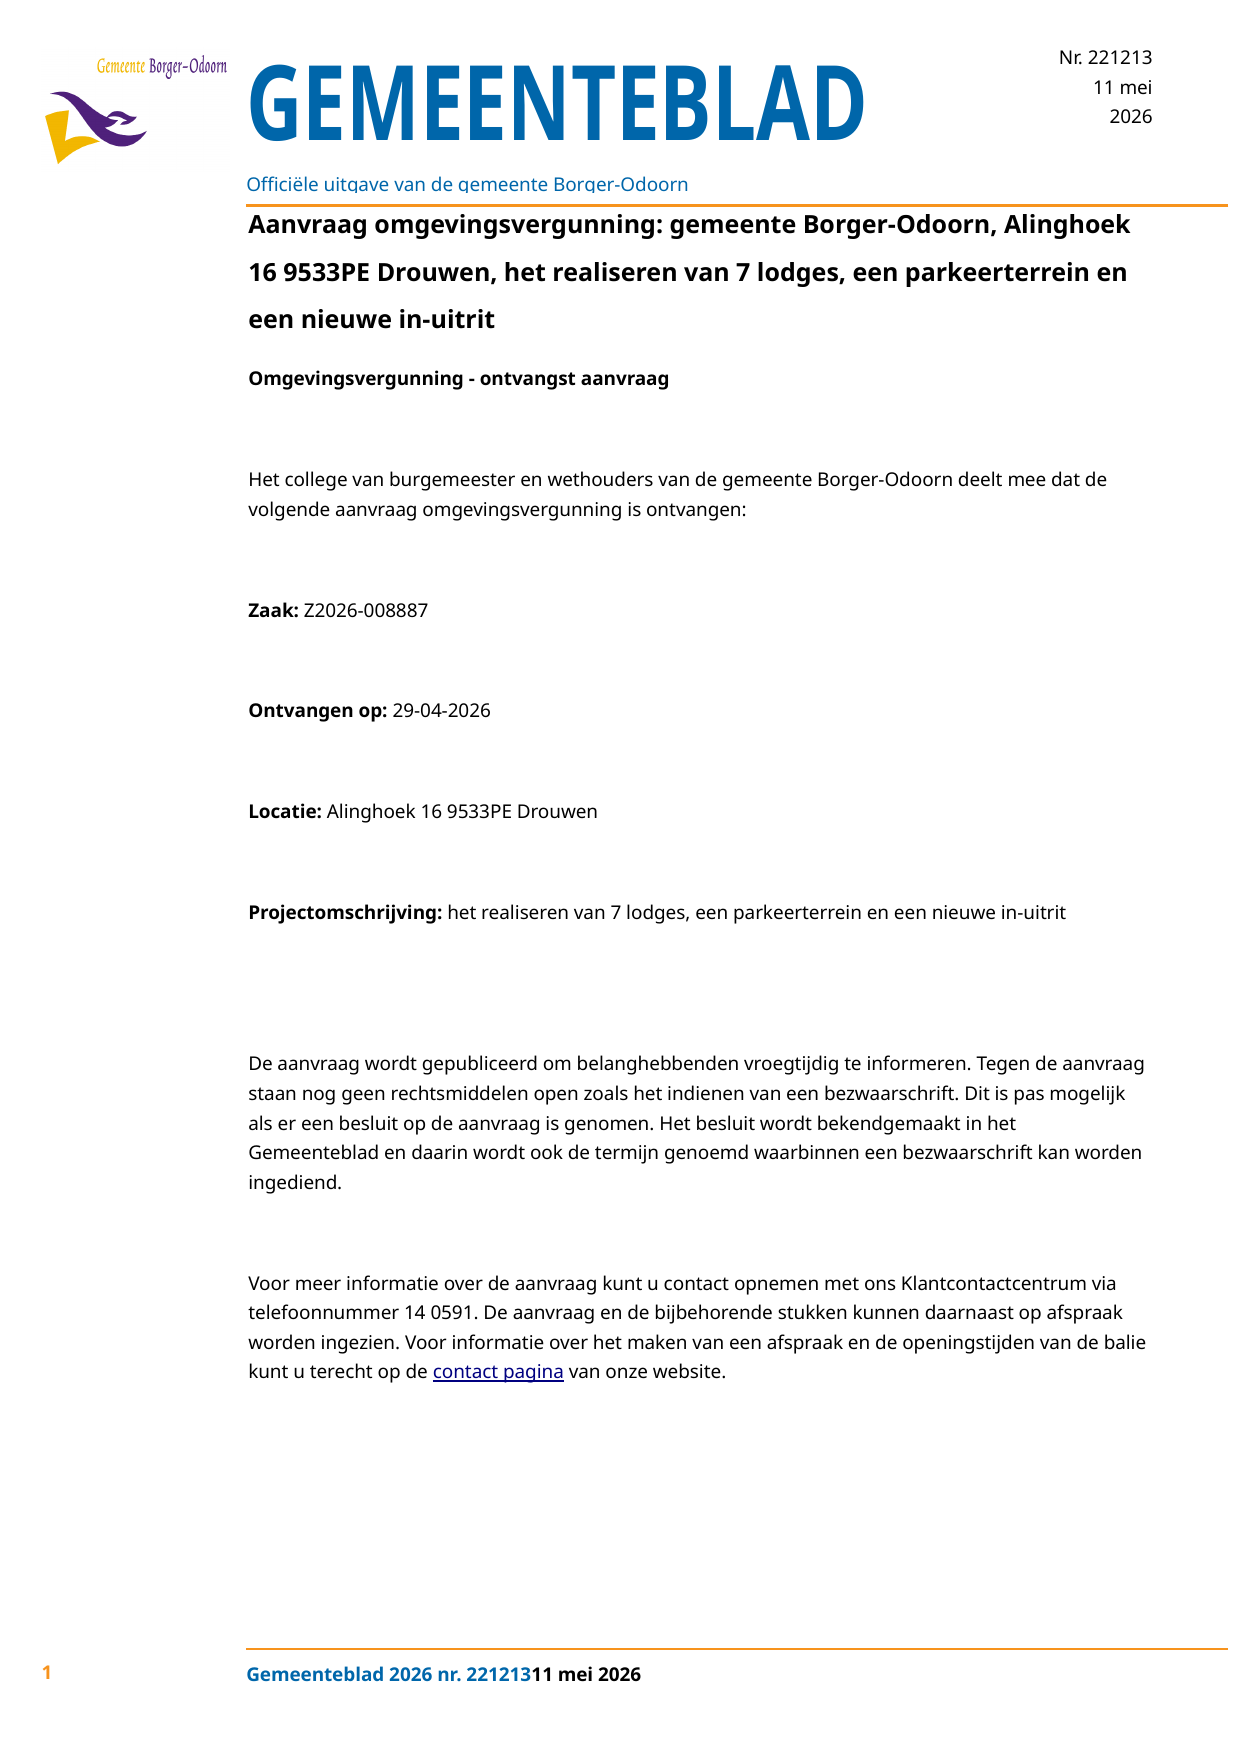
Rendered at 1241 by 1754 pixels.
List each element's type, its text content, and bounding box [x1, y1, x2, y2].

text Voor meer informatie over de aanvraag kunt u contact opnemen met ons Klantcontactcentrum via telefoonnummer 14 0591. De aanvraag en de bijbehorende stukken kunnen daarnaast op afspraak worden ingezien. Voor informatie over het maken van een afspraak en de openingstijden van de balie kunt u terecht op de contact pagina van onze website. [248, 1270, 1152, 1384]
text Projectomschrijving: het realiseren van 7 lodges, een parkeerterrein en een nieuwe in-uitrit [248, 899, 1152, 925]
text De aanvraag wordt gepubliceerd om belanghebbenden vroegtijdig te informeren. Tegen de aanvraag staan nog geen rechtsmiddelen open zoals het indienen van een bezwaarschrift. Dit is pas mogelijk als er een besluit op de aanvraag is genomen. Het besluit wordt bekendgemaakt in het Gemeenteblad en daarin wordt ook de termijn genoemd waarbinnen een bezwaarschrift kan worden ingediend. [248, 1051, 1152, 1194]
text Zaak: Z2026-008887 [248, 597, 1152, 622]
text Ontvangen op: 29-04-2026 [248, 698, 1152, 723]
picture [41, 47, 231, 172]
text Het college van burgemeester en wethouders van de gemeente Borger-Odoorn deelt mee dat de volgende aanvraag omgevingsvergunning is ontvangen: [248, 466, 1152, 522]
text Locatie: Alinghoek 16 9533PE Drouwen [248, 798, 1152, 824]
text Aanvraag omgevingsvergunning: gemeente Borger-Odoorn, Alinghoek 16 9533PE Drouwen, het realiseren van 7 lodges, een parkeerterrein en een nieuwe in-uitrit [248, 207, 1152, 336]
text Omgevingsvergunning - ontvangst aanvraag [248, 366, 1152, 391]
